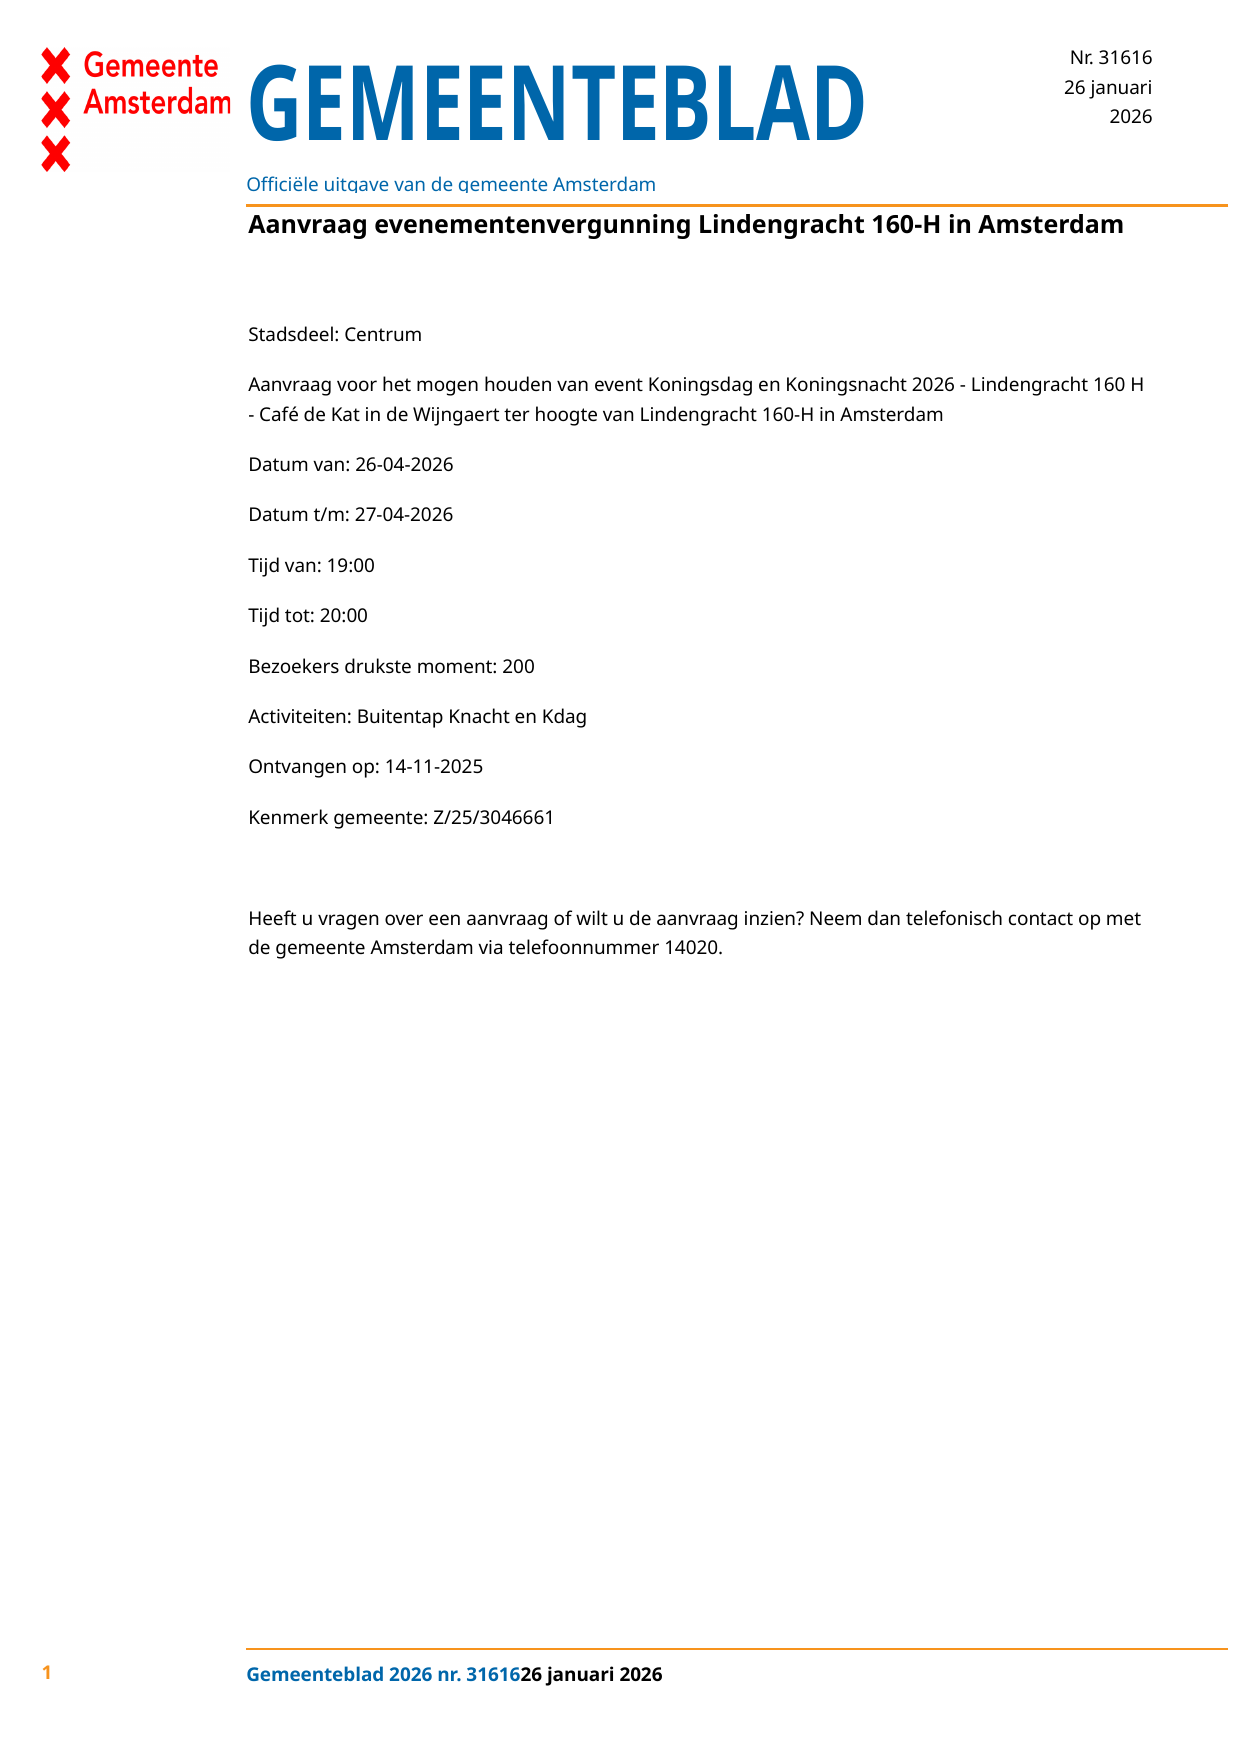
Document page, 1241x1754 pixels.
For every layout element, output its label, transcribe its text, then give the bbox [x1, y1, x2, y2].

text Ontvangen op: 14-11-2025 [248, 754, 1152, 779]
text Datum van: 26-04-2026 [248, 451, 1152, 477]
text Tijd tot: 20:00 [248, 602, 1152, 628]
text Aanvraag voor het mogen houden van event Koningsdag en Koningsnacht 2026 - Lindengracht 160 H - Café de Kat in de Wijngaert ter hoogte van Lindengracht 160-H in Amsterdam [248, 371, 1152, 426]
text Aanvraag evenementenvergunning Lindengracht 160-H in Amsterdam [248, 207, 1152, 241]
text Kenmerk gemeente: Z/25/3046661 [248, 804, 1152, 830]
text Tijd van: 19:00 [248, 552, 1152, 578]
text Datum t/m: 27-04-2026 [248, 502, 1152, 527]
text Heeft u vragen over een aanvraag of wilt u de aanvraag inzien? Neem dan telefonisch contact op met de gemeente Amsterdam via telefoonnummer 14020. [248, 905, 1152, 960]
text Bezoekers drukste moment: 200 [248, 653, 1152, 678]
text Activiteiten: Buitentap Knacht en Kdag [248, 703, 1152, 729]
picture [41, 47, 231, 172]
text Stadsdeel: Centrum [248, 321, 1152, 346]
